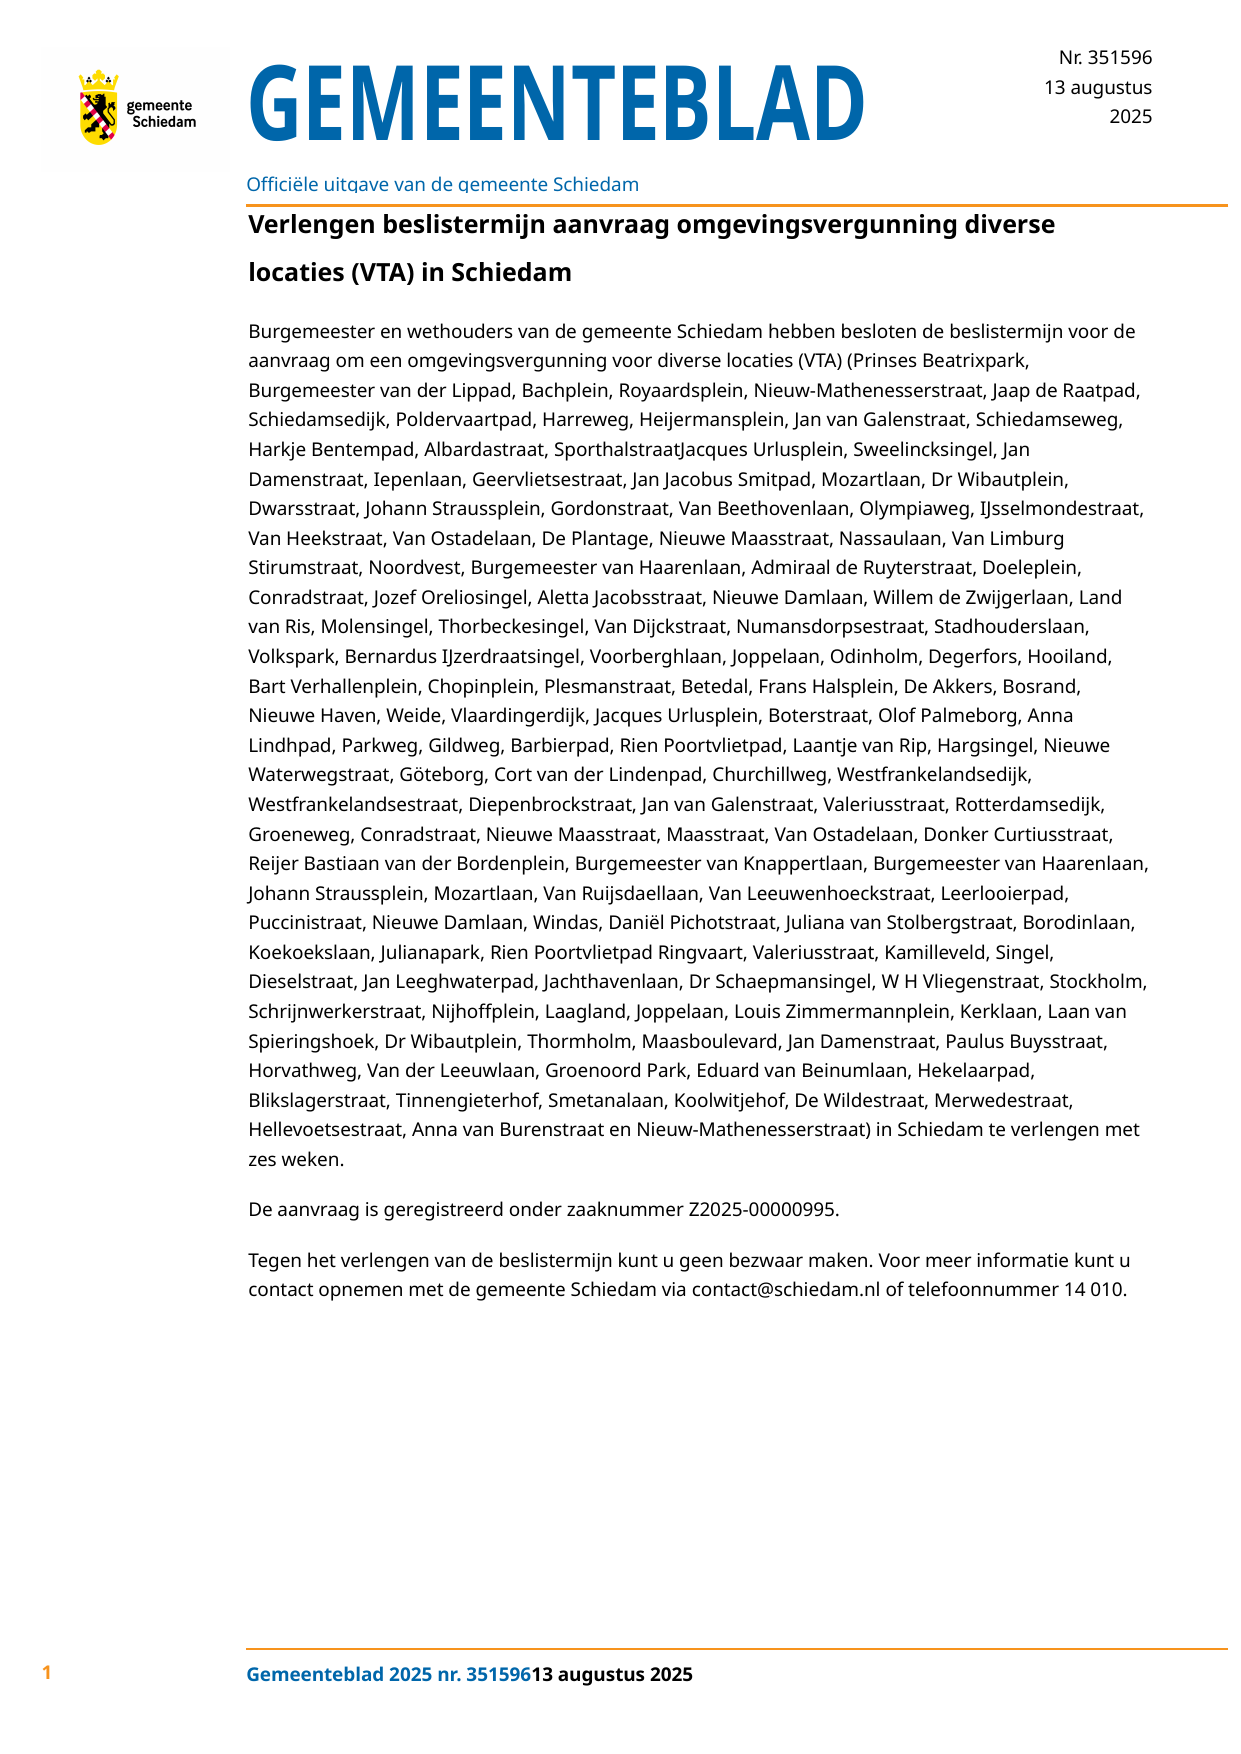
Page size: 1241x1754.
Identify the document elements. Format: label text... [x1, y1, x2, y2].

text De aanvraag is geregistreerd onder zaaknummer Z2025-00000995. [248, 1197, 1152, 1222]
text Tegen het verlengen van de beslistermijn kunt u geen bezwaar maken. Voor meer informatie kunt u contact opnemen met de gemeente Schiedam via contact@schiedam.nl of telefoonnummer 14 010. [248, 1247, 1152, 1302]
text Burgemeester en wethouders van de gemeente Schiedam hebben besloten de beslistermijn voor de aanvraag om een omgevingsvergunning voor diverse locaties (VTA) (Prinses Beatrixpark, Burgemeester van der Lippad, Bachplein, Royaardsplein, Nieuw-Mathenesserstraat, Jaap de Raatpad, Schiedamsedijk, Poldervaartpad, Harreweg, Heijermansplein, Jan van Galenstraat, Schiedamseweg, Harkje Bentempad, Albardastraat, SporthalstraatJacques Urlusplein, Sweelincksingel, Jan Damenstraat, Iepenlaan, Geervlietsestraat, Jan Jacobus Smitpad, Mozartlaan, Dr Wibautplein, Dwarsstraat, Johann Straussplein, Gordonstraat, Van Beethovenlaan, Olympiaweg, IJsselmondestraat, Van Heekstraat, Van Ostadelaan, De Plantage, Nieuwe Maasstraat, Nassaulaan, Van Limburg Stirumstraat, Noordvest, Burgemeester van Haarenlaan, Admiraal de Ruyterstraat, Doeleplein, Conradstraat, Jozef Oreliosingel, Aletta Jacobsstraat, Nieuwe Damlaan, Willem de Zwijgerlaan, Land van Ris, Molensingel, Thorbeckesingel, Van Dijckstraat, Numansdorpsestraat, Stadhouderslaan, Volkspark, Bernardus IJzerdraatsingel, Voorberghlaan, Joppelaan, Odinholm, Degerfors, Hooiland, Bart Verhallenplein, Chopinplein, Plesmanstraat, Betedal, Frans Halsplein, De Akkers, Bosrand, Nieuwe Haven, Weide, Vlaardingerdijk, Jacques Urlusplein, Boterstraat, Olof Palmeborg, Anna Lindhpad, Parkweg, Gildweg, Barbierpad, Rien Poortvlietpad, Laantje van Rip, Hargsingel, Nieuwe Waterwegstraat, Göteborg, Cort van der Lindenpad, Churchillweg, Westfrankelandsedijk, Westfrankelandsestraat, Diepenbrockstraat, Jan van Galenstraat, Valeriusstraat, Rotterdamsedijk, Groeneweg, Conradstraat, Nieuwe Maasstraat, Maasstraat, Van Ostadelaan, Donker Curtiusstraat, Reijer Bastiaan van der Bordenplein, Burgemeester van Knappertlaan, Burgemeester van Haarenlaan, Johann Straussplein, Mozartlaan, Van Ruijsdaellaan, Van Leeuwenhoeckstraat, Leerlooierpad, Puccinistraat, Nieuwe Damlaan, Windas, Daniël Pichotstraat, Juliana van Stolbergstraat, Borodinlaan, Koekoekslaan, Julianapark, Rien Poortvlietpad Ringvaart, Valeriusstraat, Kamilleveld, Singel, Dieselstraat, Jan Leeghwaterpad, Jachthavenlaan, Dr Schaepmansingel, W H Vliegenstraat, Stockholm, Schrijnwerkerstraat, Nijhoffplein, Laagland, Joppelaan, Louis Zimmermannplein, Kerklaan, Laan van Spieringshoek, Dr Wibautplein, Thormholm, Maasboulevard, Jan Damenstraat, Paulus Buysstraat, Horvathweg, Van der Leeuwlaan, Groenoord Park, Eduard van Beinumlaan, Hekelaarpad, Blikslagerstraat, Tinnengieterhof, Smetanalaan, Koolwitjehof, De Wildestraat, Merwedestraat, Hellevoetsestraat, Anna van Burenstraat en Nieuw-Mathenesserstraat) in Schiedam te verlengen met zes weken. [248, 318, 1152, 1172]
picture [41, 47, 231, 172]
text Verlengen beslistermijn aanvraag omgevingsvergunning diverse locaties (VTA) in Schiedam [248, 207, 1152, 288]
